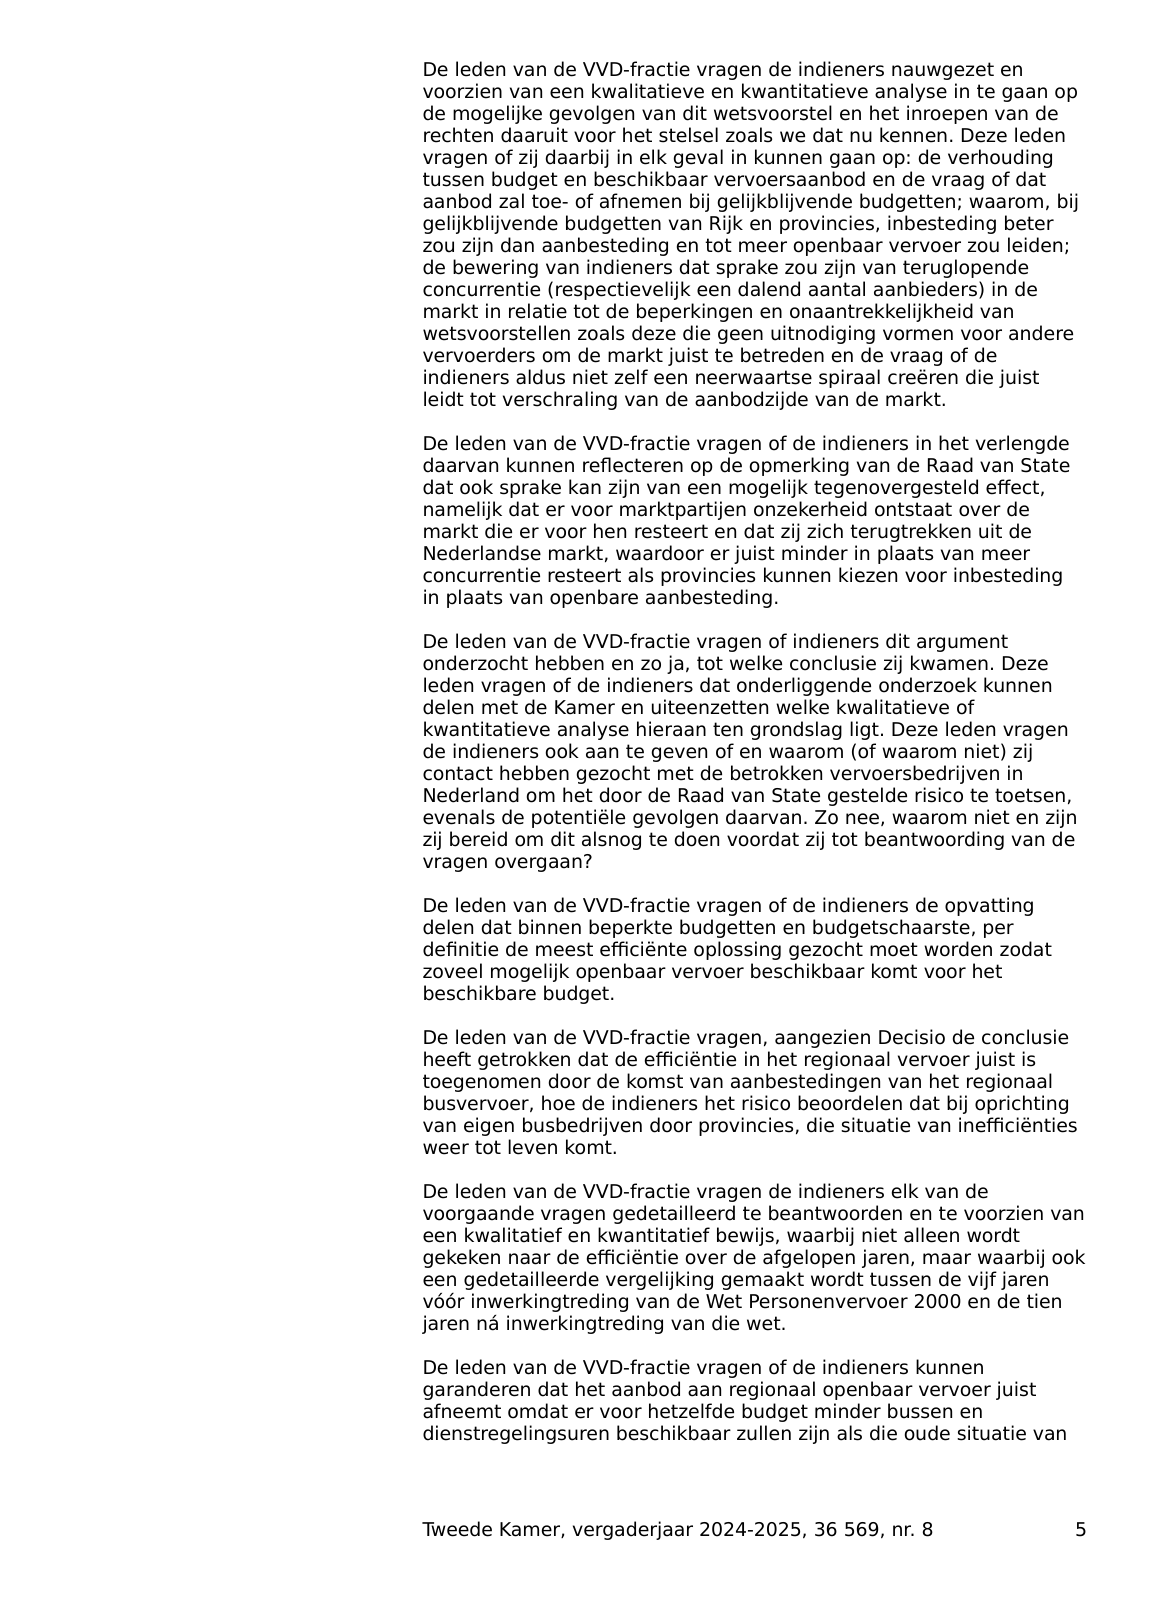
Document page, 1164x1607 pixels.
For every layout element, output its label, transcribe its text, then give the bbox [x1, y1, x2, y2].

text De leden van de VVD-fractie vragen of de indieners kunnen garanderen dat het aanbod aan regionaal openbaar vervoer juist afneemt omdat er voor hetzelfde budget minder bussen en dienstregelingsuren beschikbaar zullen zijn als die oude situatie van [422, 1357, 1087, 1445]
text De leden van de VVD-fractie vragen de indieners elk van de voorgaande vragen gedetailleerd te beantwoorden en te voorzien van een kwalitatief en kwantitatief bewijs, waarbij niet alleen wordt gekeken naar de efficiëntie over de afgelopen jaren, maar waarbij ook een gedetailleerde vergelijking gemaakt wordt tussen de vijf jaren vóór inwerkingtreding van de Wet Personenvervoer 2000 en de tien jaren ná inwerkingtreding van die wet. [422, 1181, 1087, 1335]
text De leden van de VVD-fractie vragen de indieners nauwgezet en voorzien van een kwalitatieve en kwantitatieve analyse in te gaan op de mogelijke gevolgen van dit wetsvoorstel en het inroepen van de rechten daaruit voor het stelsel zoals we dat nu kennen. Deze leden vragen of zij daarbij in elk geval in kunnen gaan op: de verhouding tussen budget en beschikbaar vervoersaanbod en de vraag of dat aanbod zal toe- of afnemen bij gelijkblijvende budgetten; waarom, bij gelijkblijvende budgetten van Rijk en provincies, inbesteding beter zou zijn dan aanbesteding en tot meer openbaar vervoer zou leiden; de bewering van indieners dat sprake zou zijn van teruglopende concurrentie (respectievelijk een dalend aantal aanbieders) in de markt in relatie tot de beperkingen en onaantrekkelijkheid van wetsvoorstellen zoals deze die geen uitnodiging vormen voor andere vervoerders om de markt juist te betreden en de vraag of de indieners aldus niet zelf een neerwaartse spiraal creëren die juist leidt tot verschraling van de aanbodzijde van de markt. [422, 59, 1087, 411]
text De leden van de VVD-fractie vragen, aangezien Decisio de conclusie heeft getrokken dat de efficiëntie in het regionaal vervoer juist is toegenomen door de komst van aanbestedingen van het regionaal busvervoer, hoe de indieners het risico beoordelen dat bij oprichting van eigen busbedrijven door provincies, die situatie van inefficiënties weer tot leven komt. [422, 1027, 1087, 1159]
text De leden van de VVD-fractie vragen of indieners dit argument onderzocht hebben en zo ja, tot welke conclusie zij kwamen. Deze leden vragen of de indieners dat onderliggende onderzoek kunnen delen met de Kamer en uiteenzetten welke kwalitatieve of kwantitatieve analyse hieraan ten grondslag ligt. Deze leden vragen de indieners ook aan te geven of en waarom (of waarom niet) zij contact hebben gezocht met de betrokken vervoersbedrijven in Nederland om het door de Raad van State gestelde risico te toetsen, evenals de potentiële gevolgen daarvan. Zo nee, waarom niet en zijn zij bereid om dit alsnog te doen voordat zij tot beantwoording van de vragen overgaan? [422, 631, 1087, 873]
text De leden van de VVD-fractie vragen of de indieners de opvatting delen dat binnen beperkte budgetten en budgetschaarste, per definitie de meest efficiënte oplossing gezocht moet worden zodat zoveel mogelijk openbaar vervoer beschikbaar komt voor het beschikbare budget. [422, 895, 1087, 1005]
text De leden van de VVD-fractie vragen of de indieners in het verlengde daarvan kunnen reflecteren op de opmerking van de Raad van State dat ook sprake kan zijn van een mogelijk tegenovergesteld effect, namelijk dat er voor marktpartijen onzekerheid ontstaat over de markt die er voor hen resteert en dat zij zich terugtrekken uit de Nederlandse markt, waardoor er juist minder in plaats van meer concurrentie resteert als provincies kunnen kiezen voor inbesteding in plaats van openbare aanbesteding. [422, 433, 1087, 609]
